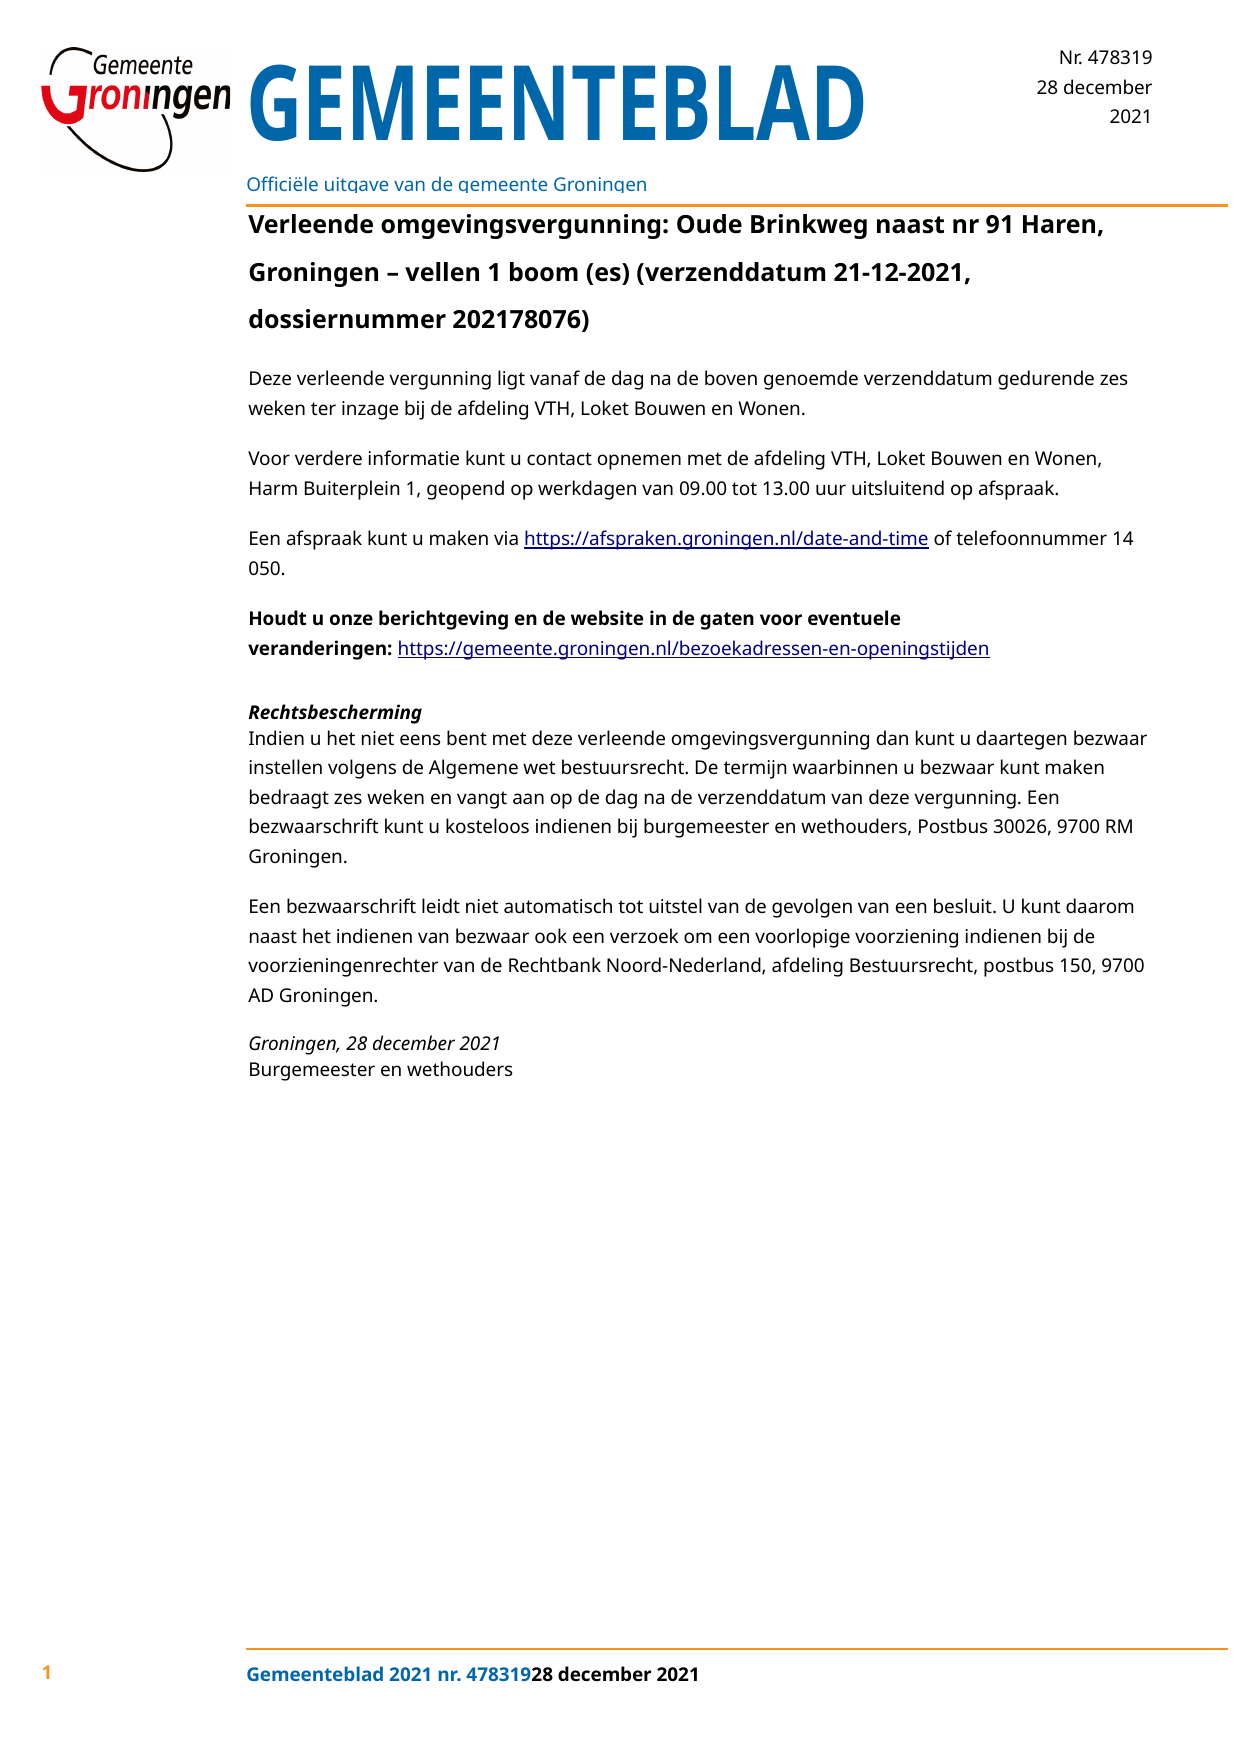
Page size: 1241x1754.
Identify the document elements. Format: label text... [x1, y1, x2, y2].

picture [41, 47, 231, 172]
text Groningen, 28 december 2021 [248, 1030, 1152, 1056]
text Rechtsbescherming [248, 699, 1152, 725]
text Een afspraak kunt u maken via https://afspraken.groningen.nl/date-and-time of telefoonnummer 14 050. [248, 526, 1152, 581]
text Indien u het niet eens bent met deze verleende omgevingsvergunning dan kunt u daartegen bezwaar instellen volgens de Algemene wet bestuursrecht. De termijn waarbinnen u bezwaar kunt maken bedraagt zes weken en vangt aan op de dag na de verzenddatum van deze vergunning. Een bezwaarschrift kunt u kosteloos indienen bij burgemeester en wethouders, Postbus 30026, 9700 RM Groningen. [248, 725, 1152, 869]
text Burgemeester en wethouders [248, 1056, 1152, 1082]
text Verleende omgevingsvergunning: Oude Brinkweg naast nr 91 Haren, Groningen – vellen 1 boom (es) (verzenddatum 21-12-2021, dossiernummer 202178076) [248, 207, 1152, 336]
text Een bezwaarschrift leidt niet automatisch tot uitstel van de gevolgen van een besluit. U kunt daarom naast het indienen van bezwaar ook een verzoek om een voorlopige voorziening indienen bij de voorzieningenrechter van de Rechtbank Noord-Nederland, afdeling Bestuursrecht, postbus 150, 9700 AD Groningen. [248, 893, 1152, 1008]
text Houdt u onze berichtgeving en de website in de gaten voor eventuele veranderingen: https://gemeente.groningen.nl/bezoekadressen-en-openingstijden [248, 606, 1152, 661]
text Voor verdere informatie kunt u contact opnemen met de afdeling VTH, Loket Bouwen en Wonen, Harm Buiterplein 1, geopend op werkdagen van 09.00 tot 13.00 uur uitsluitend op afspraak. [248, 446, 1152, 501]
text Deze verleende vergunning ligt vanaf de dag na de boven genoemde verzenddatum gedurende zes weken ter inzage bij de afdeling VTH, Loket Bouwen en Wonen. [248, 366, 1152, 421]
